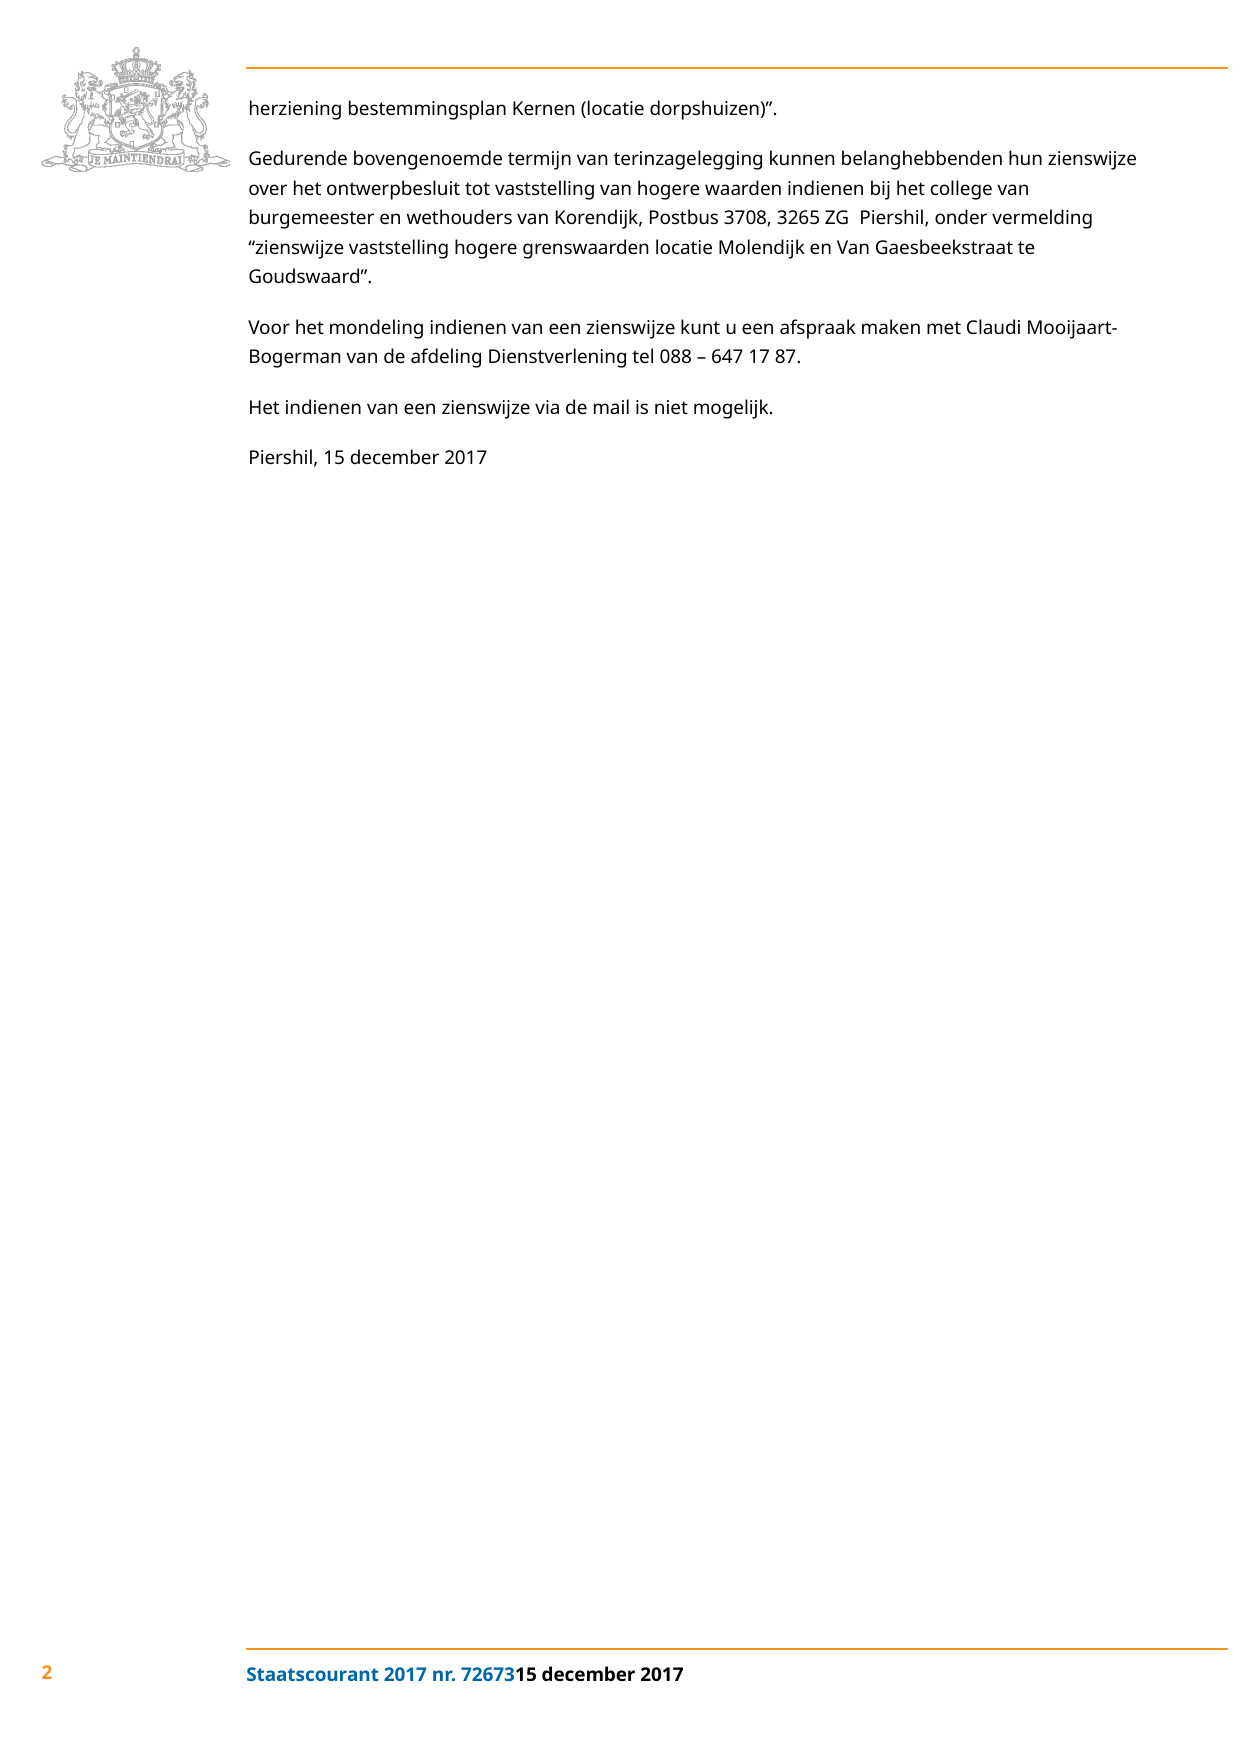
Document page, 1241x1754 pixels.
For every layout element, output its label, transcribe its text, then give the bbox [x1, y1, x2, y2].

text Voor het mondeling indienen van een zienswijze kunt u een afspraak maken met Claudi Mooijaart-Bogerman van de afdeling Dienstverlening tel 088 – 647 17 87. [248, 314, 1152, 369]
text herziening bestemmingsplan Kernen (locatie dorpshuizen)”. [248, 95, 1152, 121]
text Gedurende bovengenoemde termijn van terinzagelegging kunnen belanghebbenden hun zienswijze over het ontwerpbesluit tot vaststelling van hogere waarden indienen bij het college van burgemeester en wethouders van Korendijk, Postbus 3708, 3265 ZG Piershil, onder vermelding “zienswijze vaststelling hogere grenswaarden locatie Molendijk en Van Gaesbeekstraat te Goudswaard”. [248, 145, 1152, 289]
text Piershil, 15 december 2017 [248, 444, 1152, 470]
picture [41, 47, 231, 172]
text Het indienen van een zienswijze via de mail is niet mogelijk. [248, 394, 1152, 420]
